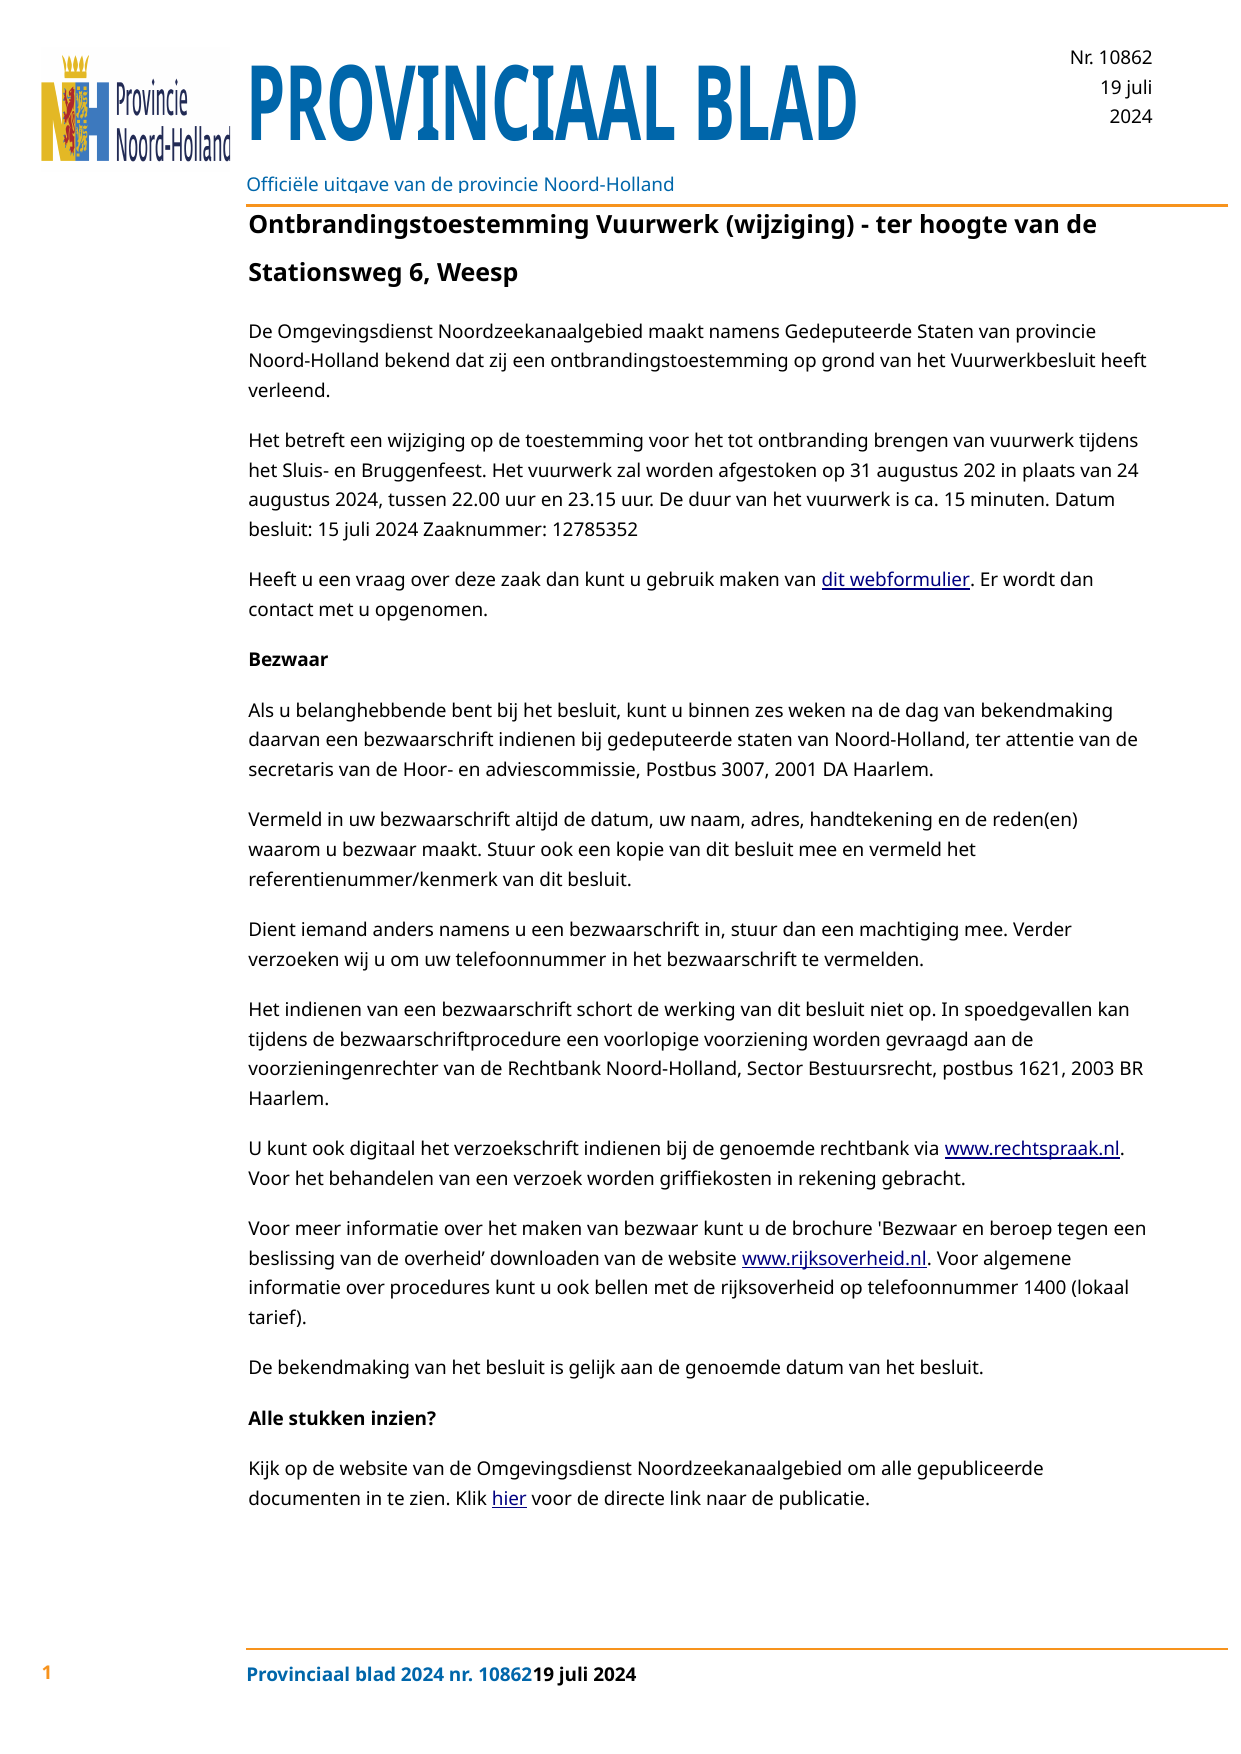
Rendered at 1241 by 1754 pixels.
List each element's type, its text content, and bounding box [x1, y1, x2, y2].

text Alle stukken inzien? [248, 1405, 1152, 1431]
text Vermeld in uw bezwaarschrift altijd de datum, uw naam, adres, handtekening en de reden(en) waarom u bezwaar maakt. Stuur ook een kopie van dit besluit mee en vermeld het referentienummer/kenmerk van dit besluit. [248, 807, 1152, 892]
text Bezwaar [248, 647, 1152, 672]
text Heeft u een vraag over deze zaak dan kunt u gebruik maken van dit webformulier. Er wordt dan contact met u opgenomen. [248, 567, 1152, 622]
text U kunt ook digitaal het verzoekschrift indienen bij de genoemde rechtbank via www.rechtspraak.nl. Voor het behandelen van een verzoek worden griffiekosten in rekening gebracht. [248, 1135, 1152, 1191]
text Kijk op de website van de Omgevingsdienst Noordzeekanaalgebied om alle gepubliceerde documenten in te zien. Klik hier voor de directe link naar de publicatie. [248, 1455, 1152, 1511]
text De bekendmaking van het besluit is gelijk aan de genoemde datum van het besluit. [248, 1354, 1152, 1380]
text Het indienen van een bezwaarschrift schort de werking van dit besluit niet op. In spoedgevallen kan tijdens de bezwaarschriftprocedure een voorlopige voorziening worden gevraagd aan de voorzieningenrechter van de Rechtbank Noord-Holland, Sector Bestuursrecht, postbus 1621, 2003 BR Haarlem. [248, 996, 1152, 1111]
text Het betreft een wijziging op de toestemming voor het tot ontbranding brengen van vuurwerk tijdens het Sluis- en Bruggenfeest. Het vuurwerk zal worden afgestoken op 31 augustus 202 in plaats van 24 augustus 2024, tussen 22.00 uur en 23.15 uur. De duur van het vuurwerk is ca. 15 minuten. Datum besluit: 15 juli 2024 Zaaknummer: 12785352 [248, 427, 1152, 542]
text Dient iemand anders namens u een bezwaarschrift in, stuur dan een machtiging mee. Verder verzoeken wij u om uw telefoonnummer in het bezwaarschrift te vermelden. [248, 916, 1152, 972]
text Als u belanghebbende bent bij het besluit, kunt u binnen zes weken na de dag van bekendmaking daarvan een bezwaarschrift indienen bij gedeputeerde staten van Noord-Holland, ter attentie van de secretaris van de Hoor- en adviescommissie, Postbus 3007, 2001 DA Haarlem. [248, 697, 1152, 782]
picture [41, 47, 231, 172]
text De Omgevingsdienst Noordzeekanaalgebied maakt namens Gedeputeerde Staten van provincie Noord-Holland bekend dat zij een ontbrandingstoestemming op grond van het Vuurwerkbesluit heeft verleend. [248, 318, 1152, 403]
text Voor meer informatie over het maken van bezwaar kunt u de brochure 'Bezwaar en beroep tegen een beslissing van de overheid’ downloaden van de website www.rijksoverheid.nl. Voor algemene informatie over procedures kunt u ook bellen met de rijksoverheid op telefoonnummer 1400 (lokaal tarief). [248, 1215, 1152, 1330]
text Ontbrandingstoestemming Vuurwerk (wijziging) - ter hoogte van de Stationsweg 6, Weesp [248, 207, 1152, 288]
